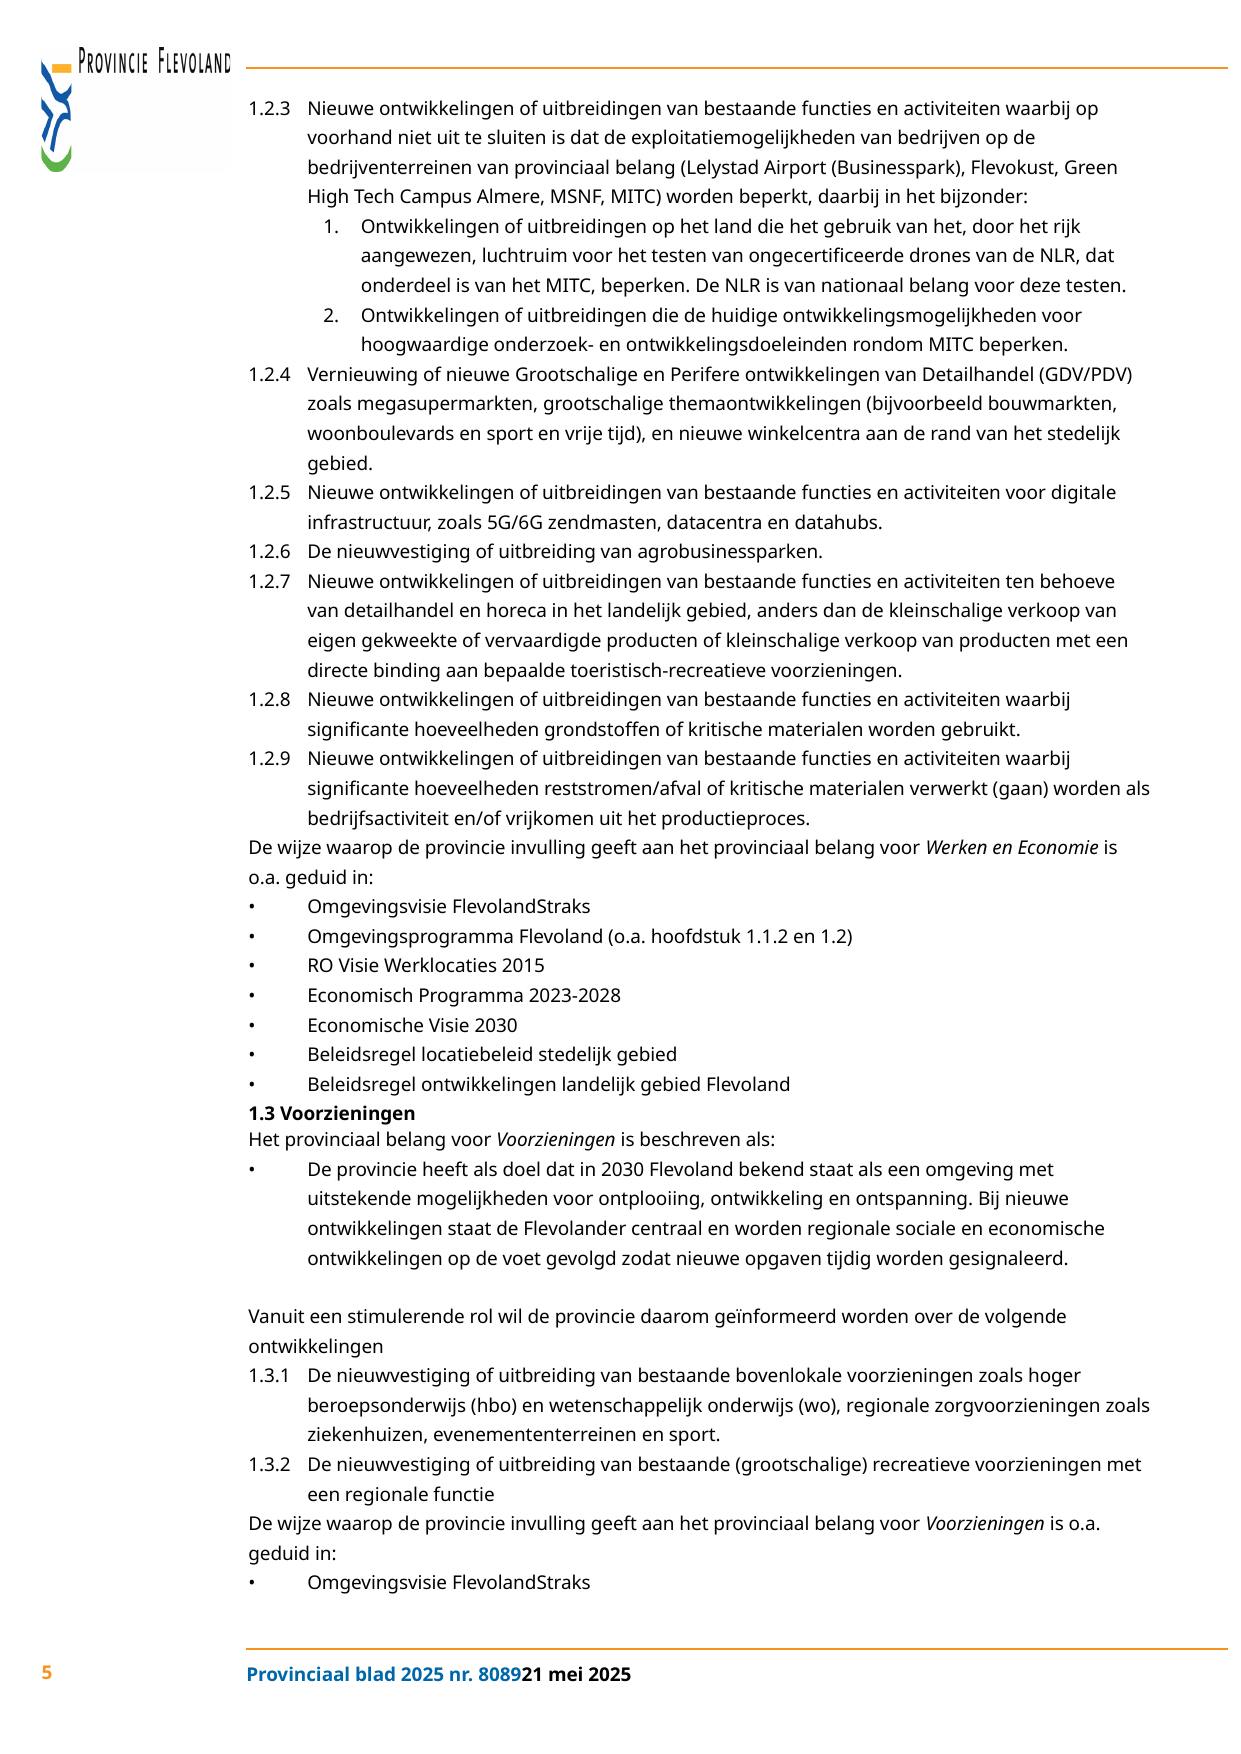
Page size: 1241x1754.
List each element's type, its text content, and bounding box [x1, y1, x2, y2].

list De nieuwvestiging of uitbreiding van agrobusinessparken. [248, 538, 1152, 564]
table_header Het provinciaal belang voor Voorzieningen is beschreven als: De provincie heeft als doel dat in 2030 Flevoland bekend staat als een omgeving met uitstekende mogelijkheden voor ontplooiing, ontwikkeling en ontspanning. Bij nieuwe ontwikkelingen staat de Flevolander centraal en worden regionale sociale en economische ontwikkelingen op de voet gevolgd zodat nieuwe opgaven tijdig worden gesignaleerd. [248, 1126, 1152, 1271]
text Vanuit een stimulerende rol wil de provincie daarom geïnformeerd worden over de volgende ontwikkelingen [248, 1303, 1152, 1359]
text De wijze waarop de provincie invulling geeft aan het provinciaal belang voor Voorzieningen is o.a. geduid in: [248, 1510, 1152, 1566]
picture [41, 47, 231, 172]
list Ontwikkelingen of uitbreidingen op het land die het gebruik van het, door het rijk aangewezen, luchtruim voor het testen van ongecertificeerde drones van de NLR, dat onderdeel is van het MITC, beperken. De NLR is van nationaal belang voor deze testen. [323, 213, 1152, 298]
list De nieuwvestiging of uitbreiding van bestaande (grootschalige) recreatieve voorzieningen met een regionale functie [248, 1451, 1152, 1507]
list Vernieuwing of nieuwe Grootschalige en Perifere ontwikkelingen van Detailhandel (GDV/PDV) zoals megasupermarkten, grootschalige themaontwikkelingen (bijvoorbeeld bouwmarkten, woonboulevards en sport en vrije tijd), en nieuwe winkelcentra aan de rand van het stedelijk gebied. [248, 361, 1152, 476]
list Omgevingsvisie FlevolandStraks [248, 893, 1152, 919]
list RO Visie Werklocaties 2015 [248, 953, 1152, 978]
list Beleidsregel locatiebeleid stedelijk gebied [248, 1041, 1152, 1067]
list Nieuwe ontwikkelingen of uitbreidingen van bestaande functies en activiteiten ten behoeve van detailhandel en horeca in het landelijk gebied, anders dan de kleinschalige verkoop van eigen gekweekte of vervaardigde producten of kleinschalige verkoop van producten met een directe binding aan bepaalde toeristisch-recreatieve voorzieningen. [248, 568, 1152, 683]
text De wijze waarop de provincie invulling geeft aan het provinciaal belang voor Werken en Economie is o.a. geduid in: [248, 834, 1152, 890]
list Omgevingsprogramma Flevoland (o.a. hoofdstuk 1.1.2 en 1.2) [248, 923, 1152, 949]
text 1.3 Voorzieningen [248, 1101, 1152, 1126]
list Nieuwe ontwikkelingen of uitbreidingen van bestaande functies en activiteiten waarbij op voorhand niet uit te sluiten is dat de exploitatiemogelijkheden van bedrijven op de bedrijventerreinen van provinciaal belang (Lelystad Airport (Businesspark), Flevokust, Green High Tech Campus Almere, MSNF, MITC) worden beperkt, daarbij in het bijzonder: [248, 95, 1152, 209]
list Economische Visie 2030 [248, 1012, 1152, 1038]
list Nieuwe ontwikkelingen of uitbreidingen van bestaande functies en activiteiten waarbij significante hoeveelheden reststromen/afval of kritische materialen verwerkt (gaan) worden als bedrijfsactiviteit en/of vrijkomen uit het productieproces. [248, 746, 1152, 831]
list Beleidsregel ontwikkelingen landelijk gebied Flevoland [248, 1071, 1152, 1097]
list Economisch Programma 2023-2028 [248, 982, 1152, 1008]
list Nieuwe ontwikkelingen of uitbreidingen van bestaande functies en activiteiten waarbij significante hoeveelheden grondstoffen of kritische materialen worden gebruikt. [248, 686, 1152, 742]
list Ontwikkelingen of uitbreidingen die de huidige ontwikkelingsmogelijkheden voor hoogwaardige onderzoek- en ontwikkelingsdoeleinden rondom MITC beperken. [323, 302, 1152, 357]
list De nieuwvestiging of uitbreiding van bestaande bovenlokale voorzieningen zoals hoger beroepsonderwijs (hbo) en wetenschappelijk onderwijs (wo), regionale zorgvoorzieningen zoals ziekenhuizen, evenemententerreinen en sport. [248, 1362, 1152, 1447]
list Nieuwe ontwikkelingen of uitbreidingen van bestaande functies en activiteiten voor digitale infrastructuur, zoals 5G/6G zendmasten, datacentra en datahubs. [248, 479, 1152, 535]
list Omgevingsvisie FlevolandStraks [248, 1569, 1152, 1595]
